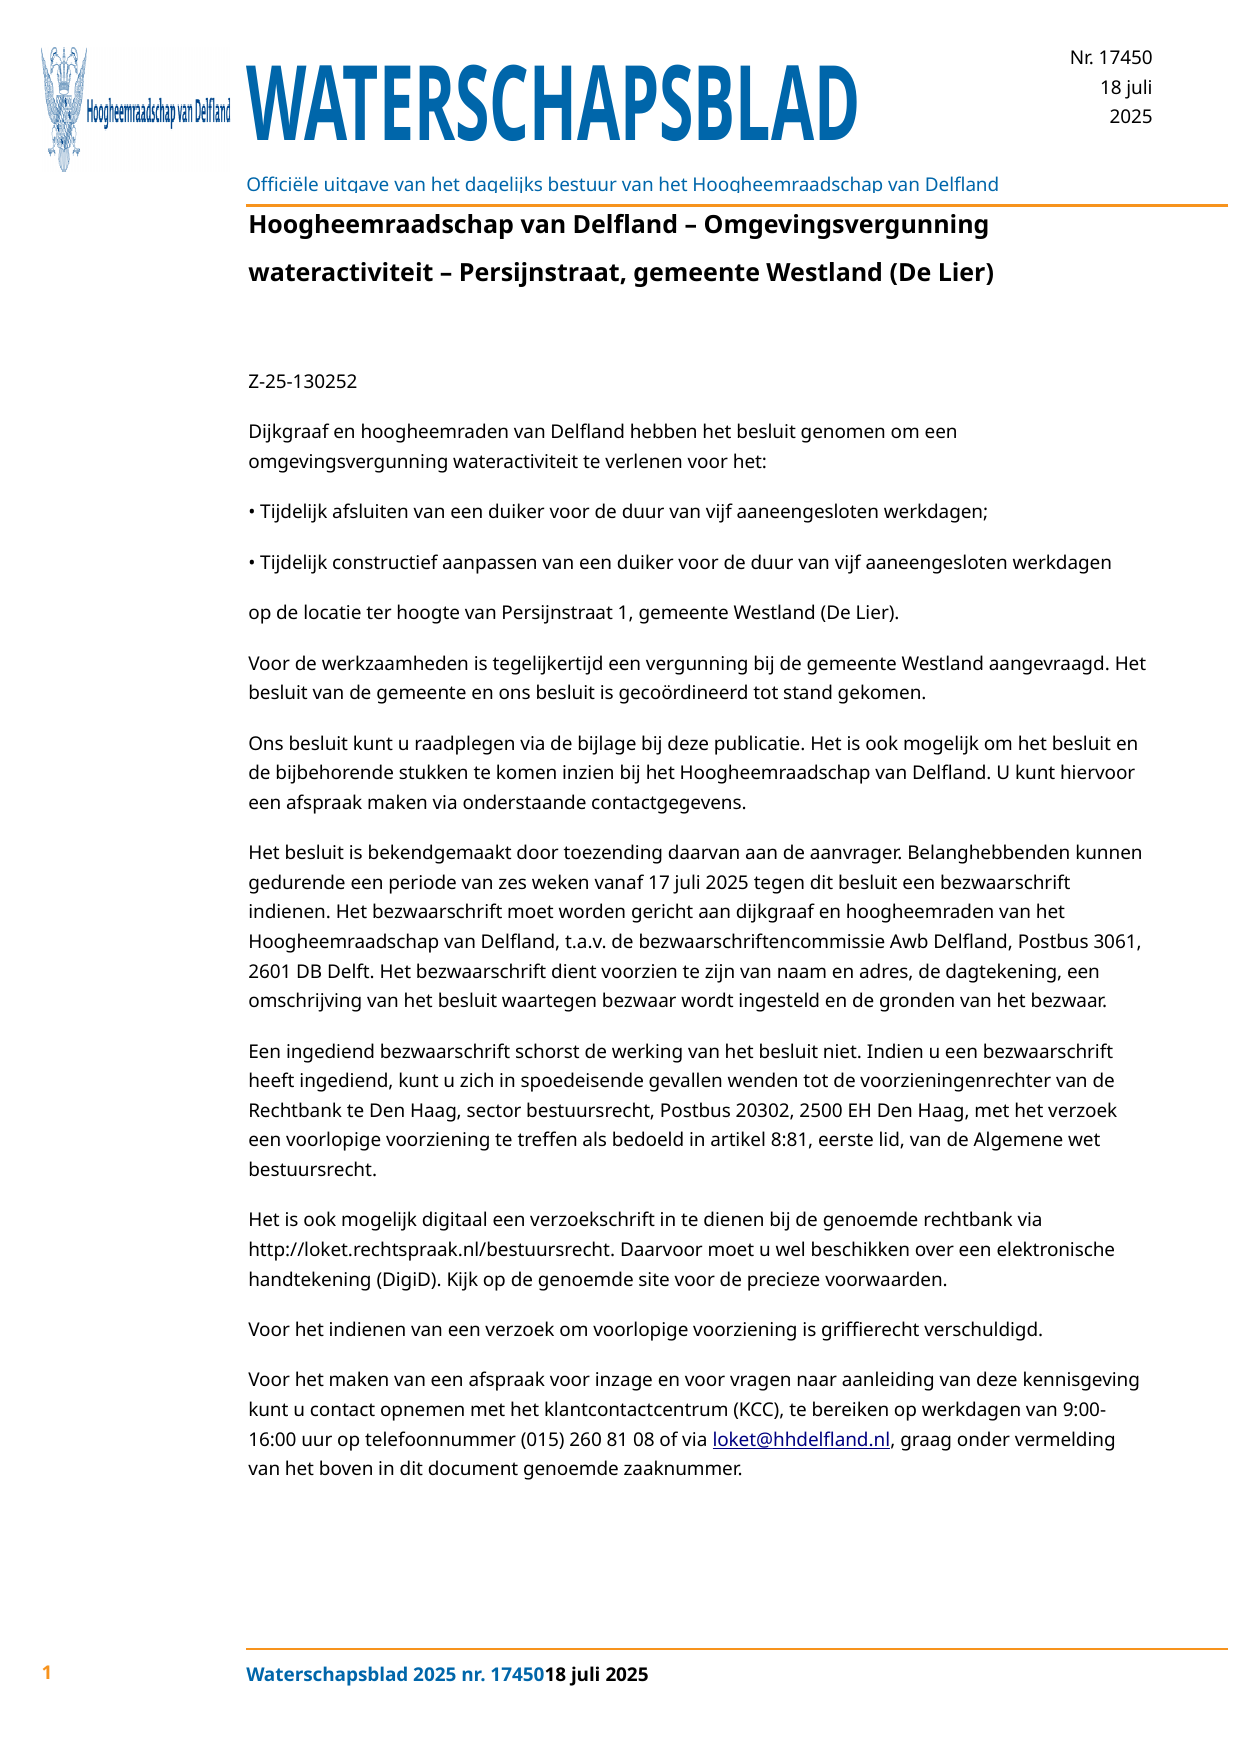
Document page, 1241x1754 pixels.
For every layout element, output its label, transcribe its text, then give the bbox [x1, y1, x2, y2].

text Voor het maken van een afspraak voor inzage en voor vragen naar aanleiding van deze kennisgeving kunt u contact opnemen met het klantcontactcentrum (KCC), te bereiken op werkdagen van 9:00-16:00 uur op telefoonnummer (015) 260 81 08 of via loket@hhdelfland.nl, graag onder vermelding van het boven in dit document genoemde zaaknummer. [248, 1367, 1152, 1481]
text Het besluit is bekendgemaakt door toezending daarvan aan de aanvrager. Belanghebbenden kunnen gedurende een periode van zes weken vanaf 17 juli 2025 tegen dit besluit een bezwaarschrift indienen. Het bezwaarschrift moet worden gericht aan dijkgraaf en hoogheemraden van het Hoogheemraadschap van Delfland, t.a.v. de bezwaarschriftencommissie Awb Delfland, Postbus 3061, 2601 DB Delft. Het bezwaarschrift dient voorzien te zijn van naam en adres, de dagtekening, een omschrijving van het besluit waartegen bezwaar wordt ingesteld en de gronden van het bezwaar. [248, 839, 1152, 1013]
text op de locatie ter hoogte van Persijnstraat 1, gemeente Westland (De Lier). [248, 599, 1152, 625]
text Dijkgraaf en hoogheemraden van Delfland hebben het besluit genomen om een omgevingsvergunning wateractiviteit te verlenen voor het: [248, 419, 1152, 474]
text • Tijdelijk afsluiten van een duiker voor de duur van vijf aaneengesloten werkdagen; [248, 499, 1152, 524]
text Ons besluit kunt u raadplegen via de bijlage bij deze publicatie. Het is ook mogelijk om het besluit en de bijbehorende stukken te komen inzien bij het Hoogheemraadschap van Delfland. U kunt hiervoor een afspraak maken via onderstaande contactgegevens. [248, 730, 1152, 815]
text Voor de werkzaamheden is tegelijkertijd een vergunning bij de gemeente Westland aangevraagd. Het besluit van de gemeente en ons besluit is gecoördineerd tot stand gekomen. [248, 650, 1152, 705]
text Voor het indienen van een verzoek om voorlopige voorziening is griffierecht verschuldigd. [248, 1316, 1152, 1342]
text Hoogheemraadschap van Delfland – Omgevingsvergunning wateractiviteit – Persijnstraat, gemeente Westland (De Lier) [248, 207, 1152, 288]
text Een ingediend bezwaarschrift schorst de werking van het besluit niet. Indien u een bezwaarschrift heeft ingediend, kunt u zich in spoedeisende gevallen wenden tot de voorzieningenrechter van de Rechtbank te Den Haag, sector bestuursrecht, Postbus 20302, 2500 EH Den Haag, met het verzoek een voorlopige voorziening te treffen als bedoeld in artikel 8:81, eerste lid, van de Algemene wet bestuursrecht. [248, 1038, 1152, 1182]
text Het is ook mogelijk digitaal een verzoekschrift in te dienen bij de genoemde rechtbank via http://loket.rechtspraak.nl/bestuursrecht. Daarvoor moet u wel beschikken over een elektronische handtekening (DigiD). Kijk op de genoemde site voor de precieze voorwaarden. [248, 1207, 1152, 1292]
text Z-25-130252 [248, 368, 1152, 394]
picture [41, 47, 231, 172]
text • Tijdelijk constructief aanpassen van een duiker voor de duur van vijf aaneengesloten werkdagen [248, 549, 1152, 575]
